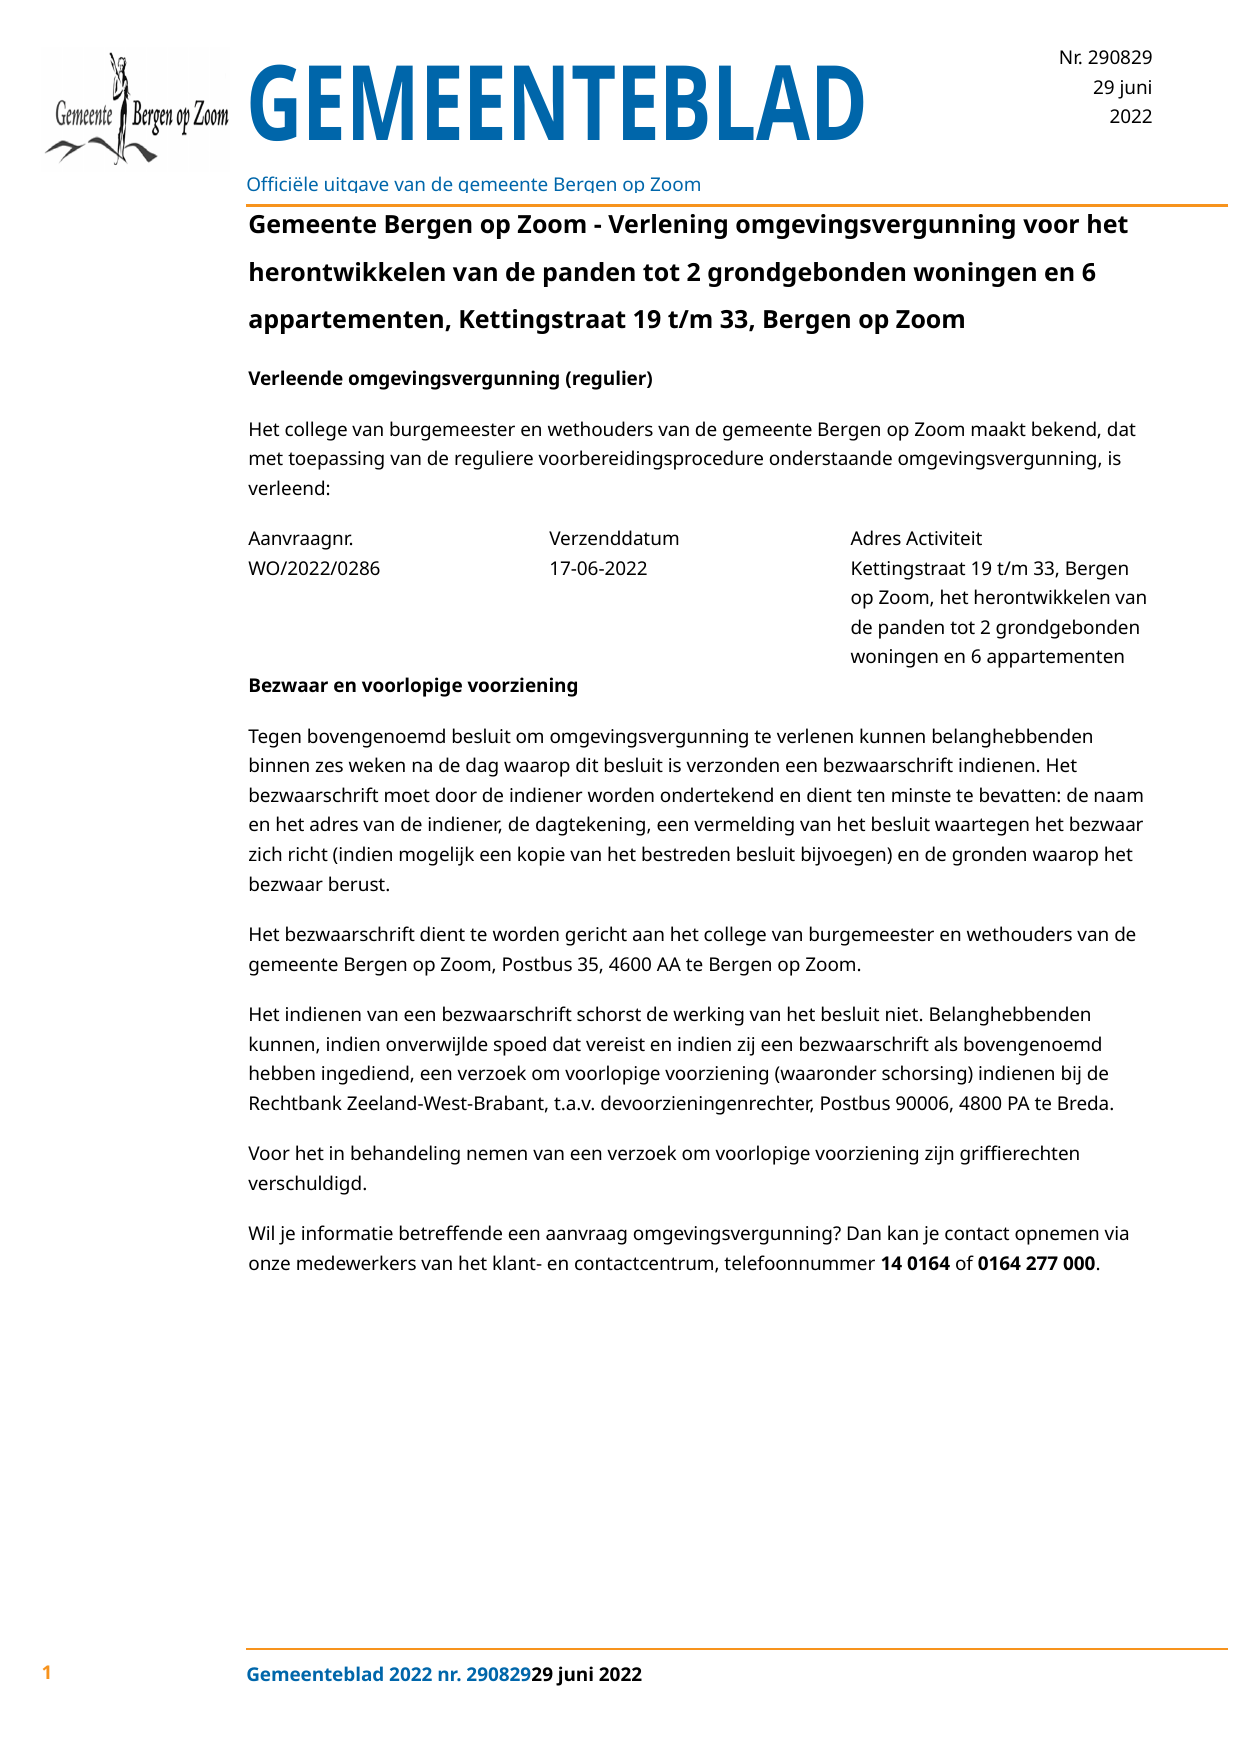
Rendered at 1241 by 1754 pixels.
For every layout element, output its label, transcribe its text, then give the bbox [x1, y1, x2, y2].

table_header WO/2022/0286 [248, 555, 549, 669]
text Voor het in behandeling nemen van een verzoek om voorlopige voorziening zijn griffierechten verschuldigd. [248, 1140, 1152, 1196]
text Het bezwaarschrift dient te worden gericht aan het college van burgemeester en wethouders van de gemeente Bergen op Zoom, Postbus 35, 4600 AA te Bergen op Zoom. [248, 921, 1152, 976]
text Gemeente Bergen op Zoom - Verlening omgevingsvergunning voor het herontwikkelen van de panden tot 2 grondgebonden woningen en 6 appartementen, Kettingstraat 19 t/m 33, Bergen op Zoom [248, 207, 1152, 336]
table_header Kettingstraat 19 t/m 33, Bergen op Zoom, het herontwikkelen van de panden tot 2 grondgebonden woningen en 6 appartementen [850, 555, 1152, 669]
text Het indienen van een bezwaarschrift schorst de werking van het besluit niet. Belanghebbenden kunnen, indien onverwijlde spoed dat vereist en indien zij een bezwaarschrift als bovengenoemd hebben ingediend, een verzoek om voorlopige voorziening (waaronder schorsing) indienen bij de Rechtbank Zeeland-West-Brabant, t.a.v. devoorzieningenrechter, Postbus 90006, 4800 PA te Breda. [248, 1001, 1152, 1116]
text Verleende omgevingsvergunning (regulier) [248, 366, 1152, 391]
picture [41, 47, 231, 172]
table_header Verzenddatum [549, 526, 850, 551]
table_header Aanvraagnr. [248, 526, 549, 551]
text Bezwaar en voorlopige voorziening [248, 672, 1152, 698]
table_header 17-06-2022 [549, 555, 850, 669]
text Het college van burgemeester en wethouders van de gemeente Bergen op Zoom maakt bekend, dat met toepassing van de reguliere voorbereidingsprocedure onderstaande omgevingsvergunning, is verleend: [248, 416, 1152, 501]
text Wil je informatie betreffende een aanvraag omgevingsvergunning? Dan kan je contact opnemen via onze medewerkers van het klant- en contactcentrum, telefoonnummer 14 0164 of 0164 277 000. [248, 1220, 1152, 1276]
table_header Adres Activiteit [850, 526, 1152, 551]
text Tegen bovengenoemd besluit om omgevingsvergunning te verlenen kunnen belanghebbenden binnen zes weken na de dag waarop dit besluit is verzonden een bezwaarschrift indienen. Het bezwaarschrift moet door de indiener worden ondertekend en dient ten minste te bevatten: de naam en het adres van de indiener, de dagtekening, een vermelding van het besluit waartegen het bezwaar zich richt (indien mogelijk een kopie van het bestreden besluit bijvoegen) en de gronden waarop het bezwaar berust. [248, 723, 1152, 896]
